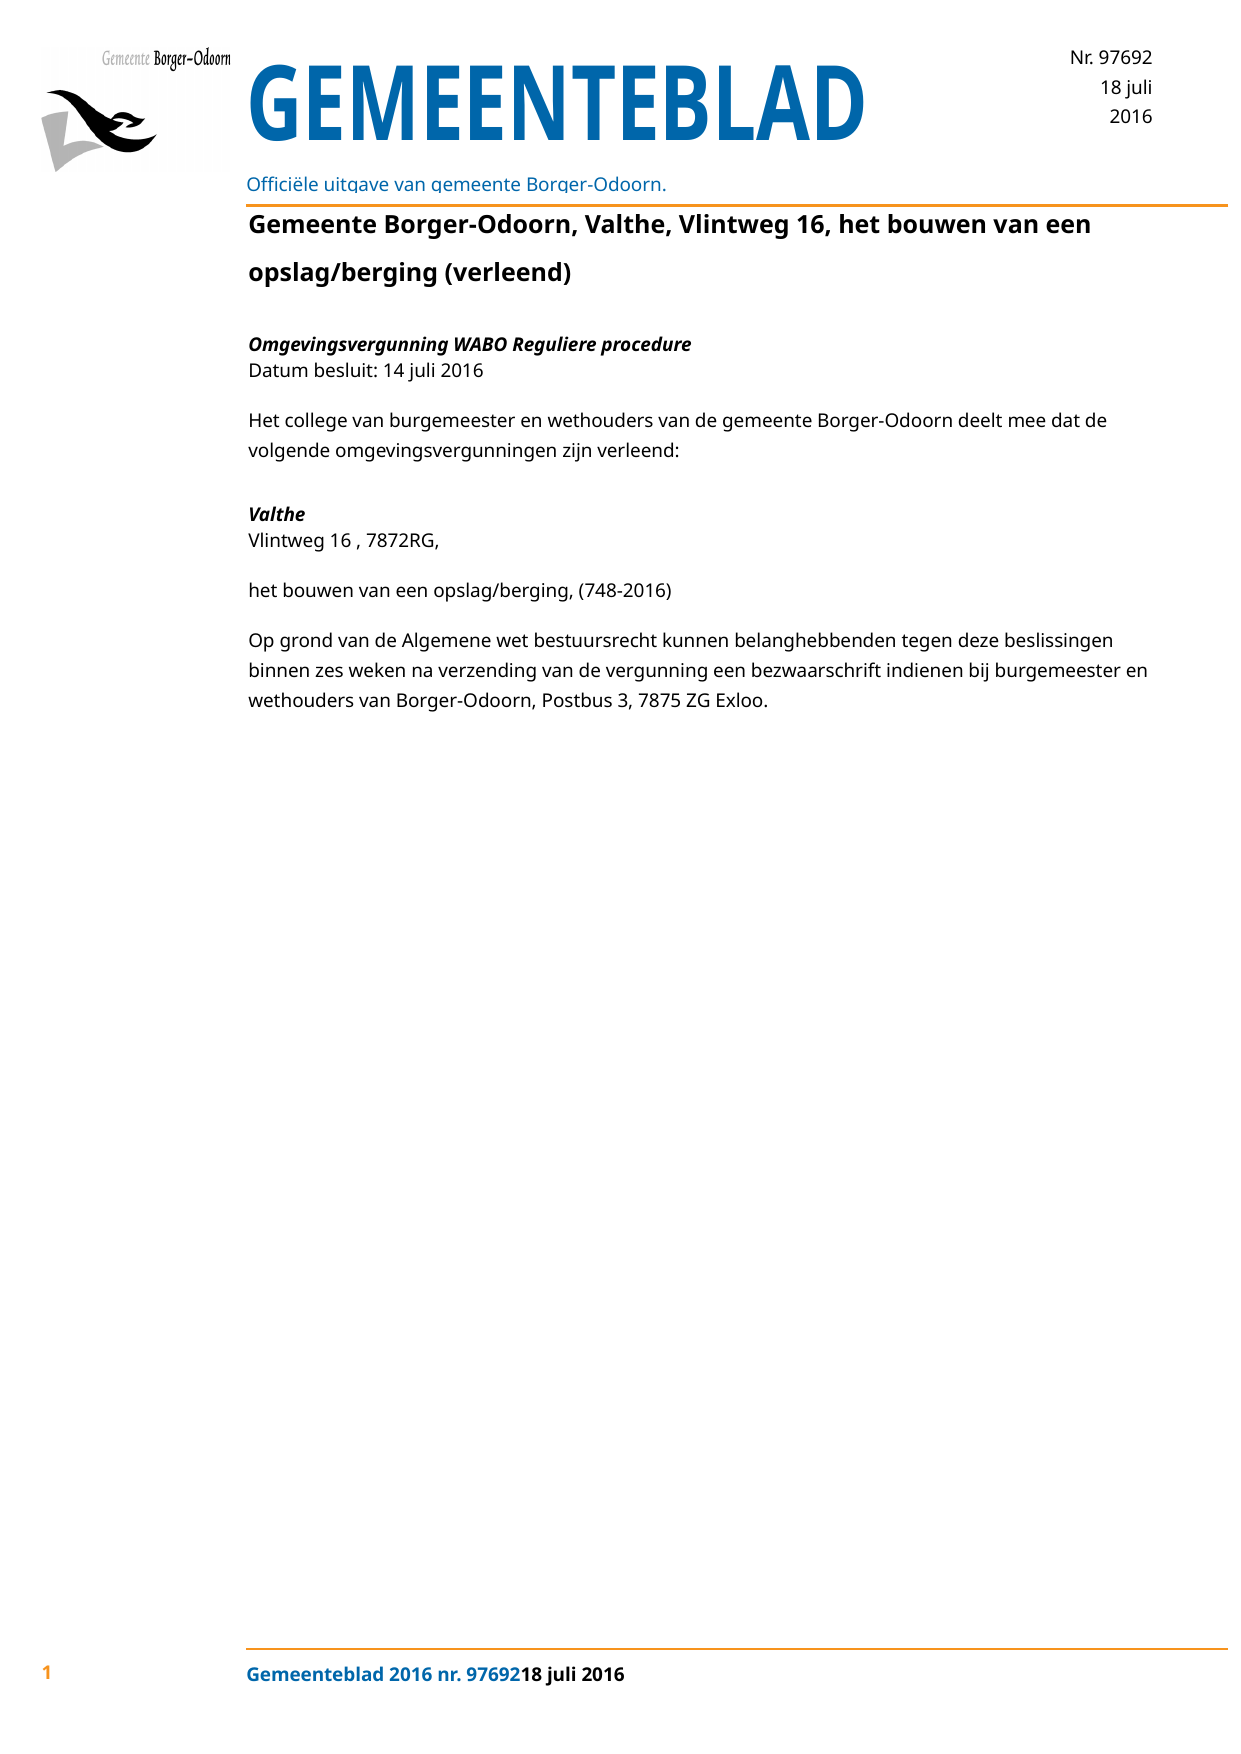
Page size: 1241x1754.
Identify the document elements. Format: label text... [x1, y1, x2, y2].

text Gemeente Borger-Odoorn, Valthe, Vlintweg 16, het bouwen van een opslag/berging (verleend) [248, 207, 1152, 288]
text Omgevingsvergunning WABO Reguliere procedure [248, 331, 1152, 357]
text Datum besluit: 14 juli 2016 [248, 357, 1152, 383]
text het bouwen van een opslag/berging, (748-2016) [248, 577, 1152, 603]
picture [41, 47, 231, 172]
text Vlintweg 16 , 7872RG, [248, 527, 1152, 553]
text Op grond van de Algemene wet bestuursrecht kunnen belanghebbenden tegen deze beslissingen binnen zes weken na verzending van de vergunning een bezwaarschrift indienen bij burgemeester en wethouders van Borger-Odoorn, Postbus 3, 7875 ZG Exloo. [248, 628, 1152, 713]
text Het college van burgemeester en wethouders van de gemeente Borger-Odoorn deelt mee dat de volgende omgevingsvergunningen zijn verleend: [248, 408, 1152, 463]
text Valthe [248, 501, 1152, 527]
